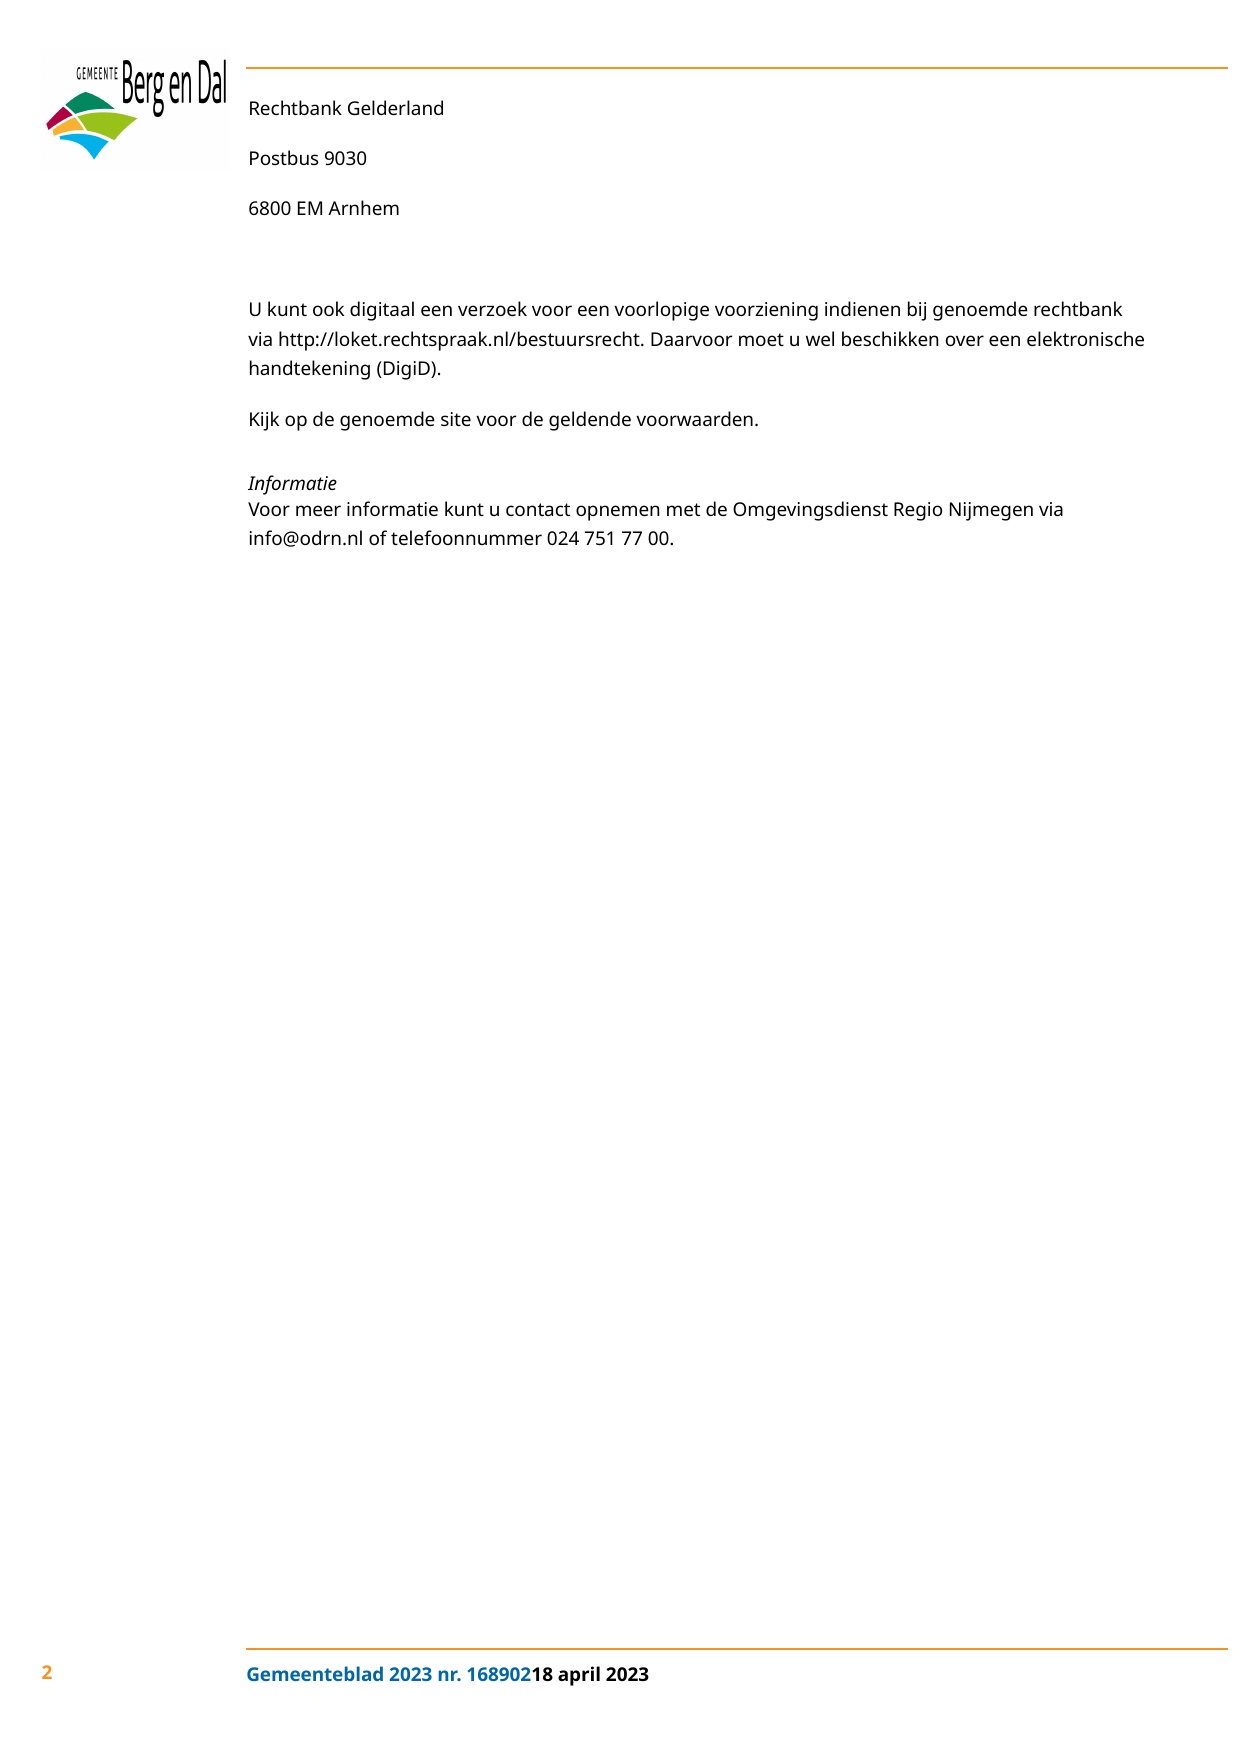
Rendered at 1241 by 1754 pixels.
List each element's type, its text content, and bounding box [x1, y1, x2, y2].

text Kijk op de genoemde site voor de geldende voorwaarden. [248, 406, 1152, 432]
text Postbus 9030 [248, 145, 1152, 171]
text U kunt ook digitaal een verzoek voor een voorlopige voorziening indienen bij genoemde rechtbank via http://loket.rechtspraak.nl/bestuursrecht. Daarvoor moet u wel beschikken over een elektronische handtekening (DigiD). [248, 296, 1152, 381]
text Informatie [248, 470, 1152, 496]
text 6800 EM Arnhem [248, 196, 1152, 221]
picture [41, 47, 231, 172]
text Rechtbank Gelderland [248, 95, 1152, 121]
text Voor meer informatie kunt u contact opnemen met de Omgevingsdienst Regio Nijmegen via info@odrn.nl of telefoonnummer 024 751 77 00. [248, 496, 1152, 551]
